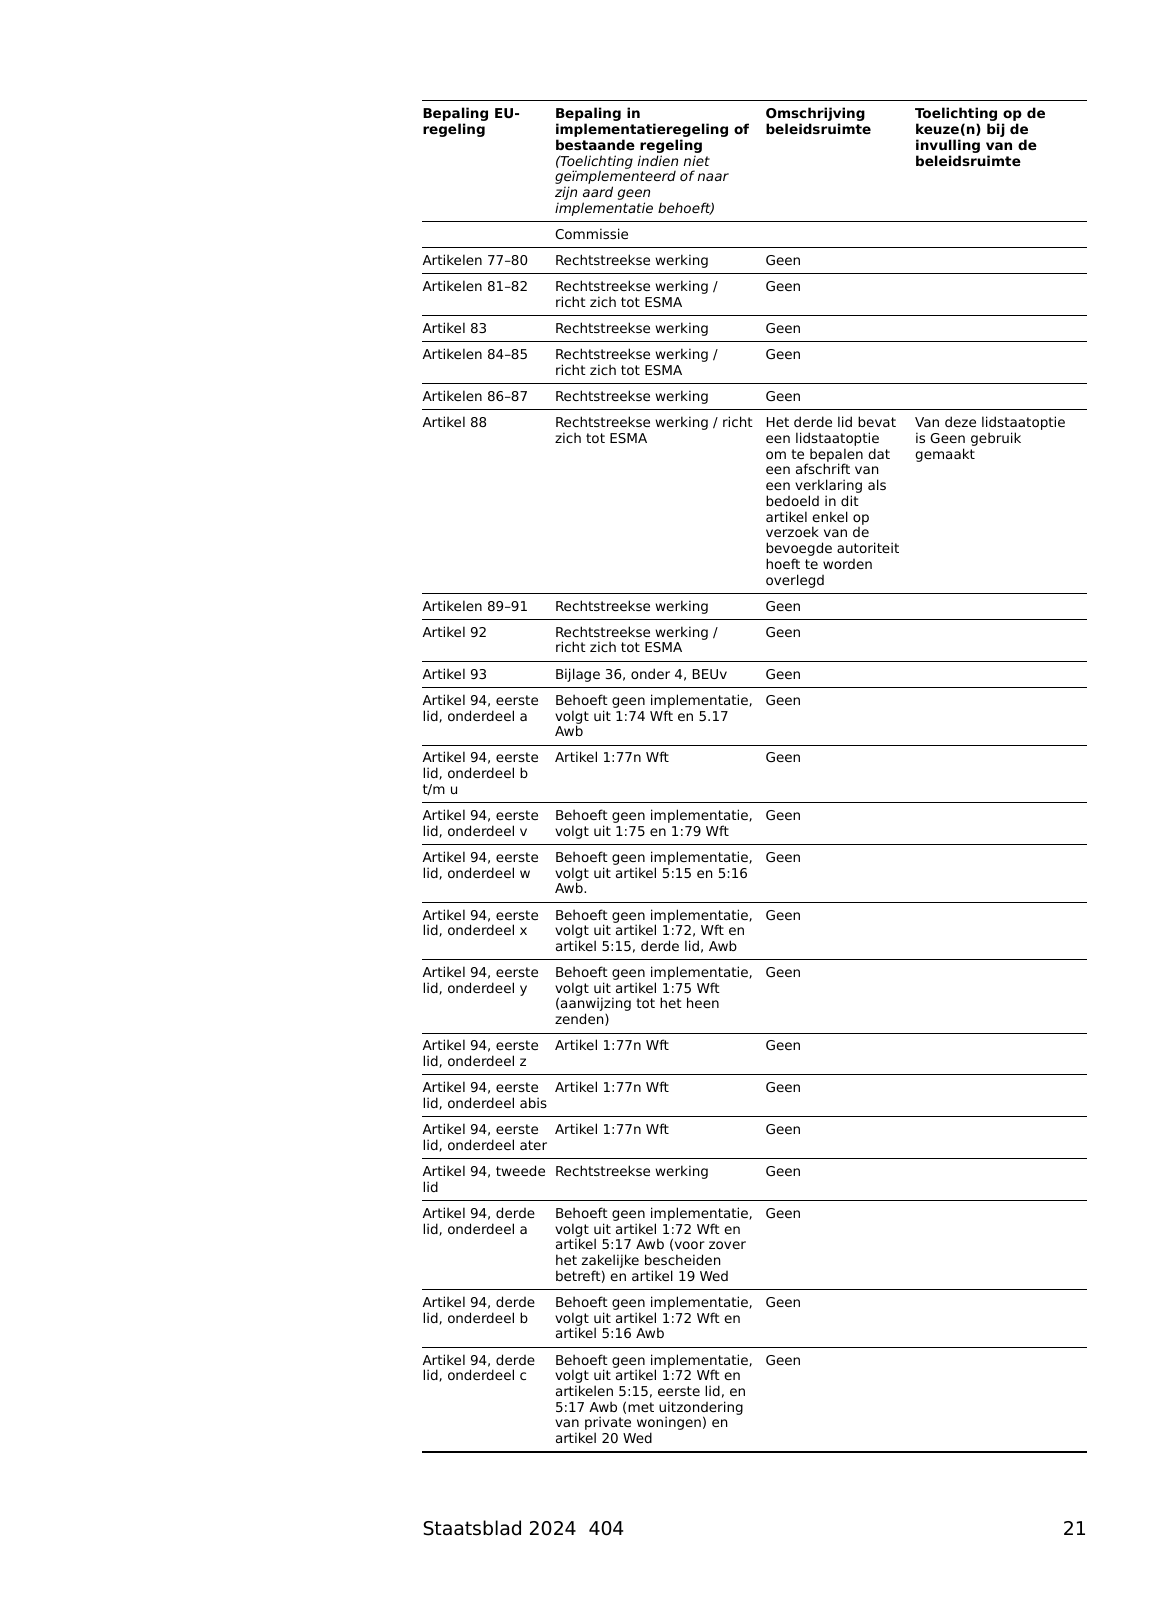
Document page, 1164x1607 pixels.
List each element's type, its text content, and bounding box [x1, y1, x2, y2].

table_cell Behoeft geen implementatie, volgt uit artikel 1:72 Wft en artikel 5:16 Awb [549, 1290, 759, 1347]
table_cell Geen [759, 1290, 909, 1347]
table_cell Artikel 94, eerste lid, onderdeel ater [422, 1117, 549, 1158]
table_cell Artikel 94, eerste lid, onderdeel x [422, 903, 549, 959]
table_cell Artikel 1:77n Wft [549, 1034, 759, 1074]
table_cell Geen [759, 1075, 909, 1116]
table_cell [909, 342, 1087, 383]
table_cell Behoeft geen implementatie, volgt uit artikel 1:72 Wft en artikel 5:17 Awb (voor zover het zakelijke bescheiden betreft) en artikel 19 Wed [549, 1201, 759, 1289]
table_cell Artikel 94, eerste lid, onderdeel abis [422, 1075, 549, 1116]
table_cell [909, 746, 1087, 802]
table_cell Artikel 94, eerste lid, onderdeel b t/m u [422, 746, 549, 802]
table_cell [909, 222, 1087, 247]
table_cell [759, 222, 909, 247]
table_cell Geen [759, 960, 909, 1032]
table_cell Bijlage 36, onder 4, BEUv [549, 662, 759, 687]
table_cell Artikelen 89–91 [422, 594, 549, 619]
table_cell Artikel 94, tweede lid [422, 1159, 549, 1200]
table_cell Behoeft geen implementatie, volgt uit 1:74 Wft en 5.17 Awb [549, 688, 759, 744]
table_cell Het derde lid bevat een lidstaatoptie om te bepalen dat een afschrift van een verklaring als bedoeld in dit artikel enkel op verzoek van de bevoegde autoriteit hoeft te worden overlegd [759, 410, 909, 593]
table_cell Geen [759, 803, 909, 844]
table_cell Geen [759, 662, 909, 687]
table_cell Rechtstreekse werking / richt zich tot ESMA [549, 274, 759, 315]
table_cell Behoeft geen implementatie, volgt uit 1:75 en 1:79 Wft [549, 803, 759, 844]
table_cell [909, 903, 1087, 959]
table_cell Rechtstreekse werking [549, 316, 759, 341]
table_cell [909, 960, 1087, 1032]
table_cell Rechtstreekse werking / richt zich tot ESMA [549, 410, 759, 593]
table_cell [909, 1290, 1087, 1347]
table_cell [909, 1117, 1087, 1158]
table_cell Artikelen 84–85 [422, 342, 549, 383]
table_cell Artikel 1:77n Wft [549, 746, 759, 802]
table_cell Artikel 83 [422, 316, 549, 341]
table_cell Geen [759, 1034, 909, 1074]
table_cell Rechtstreekse werking / richt zich tot ESMA [549, 620, 759, 661]
table_cell Geen [759, 1348, 909, 1451]
table_cell Artikelen 81–82 [422, 274, 549, 315]
table_cell Artikel 93 [422, 662, 549, 687]
table_header Omschrijving beleidsruimte [759, 101, 909, 221]
table_cell Rechtstreekse werking [549, 1159, 759, 1200]
table_cell Behoeft geen implementatie, volgt uit artikel 1:75 Wft (aanwijzing tot het heen zenden) [549, 960, 759, 1032]
table_cell Artikelen 77–80 [422, 248, 549, 273]
table_cell Behoeft geen implementatie, volgt uit artikel 1:72, Wft en artikel 5:15, derde lid, Awb [549, 903, 759, 959]
table_cell [909, 662, 1087, 687]
table_cell Artikel 94, eerste lid, onderdeel v [422, 803, 549, 844]
table_cell Behoeft geen implementatie, volgt uit artikel 1:72 Wft en artikelen 5:15, eerste lid, en 5:17 Awb (met uitzondering van private woningen) en artikel 20 Wed [549, 1348, 759, 1451]
table_cell Geen [759, 620, 909, 661]
table_cell Geen [759, 342, 909, 383]
table_cell Artikel 94, derde lid, onderdeel c [422, 1348, 549, 1451]
table_cell Commissie [549, 222, 759, 247]
table_cell Rechtstreekse werking [549, 594, 759, 619]
table_cell Artikelen 86–87 [422, 384, 549, 409]
table_cell Geen [759, 1201, 909, 1289]
table_cell [909, 620, 1087, 661]
table_cell [909, 316, 1087, 341]
table_cell [909, 803, 1087, 844]
table_cell [422, 222, 549, 247]
table_cell Artikel 94, eerste lid, onderdeel y [422, 960, 549, 1032]
table_cell Behoeft geen implementatie, volgt uit artikel 5:15 en 5:16 Awb. [549, 845, 759, 902]
table_header Toelichting op de keuze(n) bij de invulling van de beleidsruimte [909, 101, 1087, 221]
table_header Bepaling EU-regeling [422, 101, 549, 221]
table_cell Artikel 88 [422, 410, 549, 593]
table_cell Geen [759, 1159, 909, 1200]
table_cell Geen [759, 1117, 909, 1158]
table_cell [909, 1201, 1087, 1289]
table_cell Artikel 94, eerste lid, onderdeel a [422, 688, 549, 744]
table_cell Geen [759, 274, 909, 315]
table_cell [909, 1075, 1087, 1116]
table_cell [909, 688, 1087, 744]
table_cell Artikel 92 [422, 620, 549, 661]
table_cell Rechtstreekse werking [549, 248, 759, 273]
table_cell Geen [759, 316, 909, 341]
table_cell [909, 274, 1087, 315]
table_cell [909, 1159, 1087, 1200]
table_cell Geen [759, 903, 909, 959]
table_cell Artikel 94, eerste lid, onderdeel w [422, 845, 549, 902]
table_cell [909, 1348, 1087, 1451]
table_cell Artikel 94, derde lid, onderdeel a [422, 1201, 549, 1289]
table_cell Artikel 1:77n Wft [549, 1075, 759, 1116]
table_cell [909, 594, 1087, 619]
table_cell [909, 845, 1087, 902]
table_cell Artikel 94, derde lid, onderdeel b [422, 1290, 549, 1347]
table_cell Geen [759, 845, 909, 902]
table_cell Rechtstreekse werking / richt zich tot ESMA [549, 342, 759, 383]
table_cell [909, 1034, 1087, 1074]
table_header Bepaling in implementatieregeling of bestaande regeling (Toelichting indien niet geïmplementeerd of naar zijn aard geen implementatie behoeft) [549, 101, 759, 221]
table_cell Geen [759, 248, 909, 273]
table_cell Rechtstreekse werking [549, 384, 759, 409]
table_cell Artikel 1:77n Wft [549, 1117, 759, 1158]
table_cell [909, 248, 1087, 273]
table_cell Geen [759, 688, 909, 744]
table_cell Geen [759, 594, 909, 619]
table_cell [909, 384, 1087, 409]
table_cell Van deze lidstaatoptie is Geen gebruik gemaakt [909, 410, 1087, 593]
table_cell Geen [759, 746, 909, 802]
table_cell Artikel 94, eerste lid, onderdeel z [422, 1034, 549, 1074]
table_cell Geen [759, 384, 909, 409]
